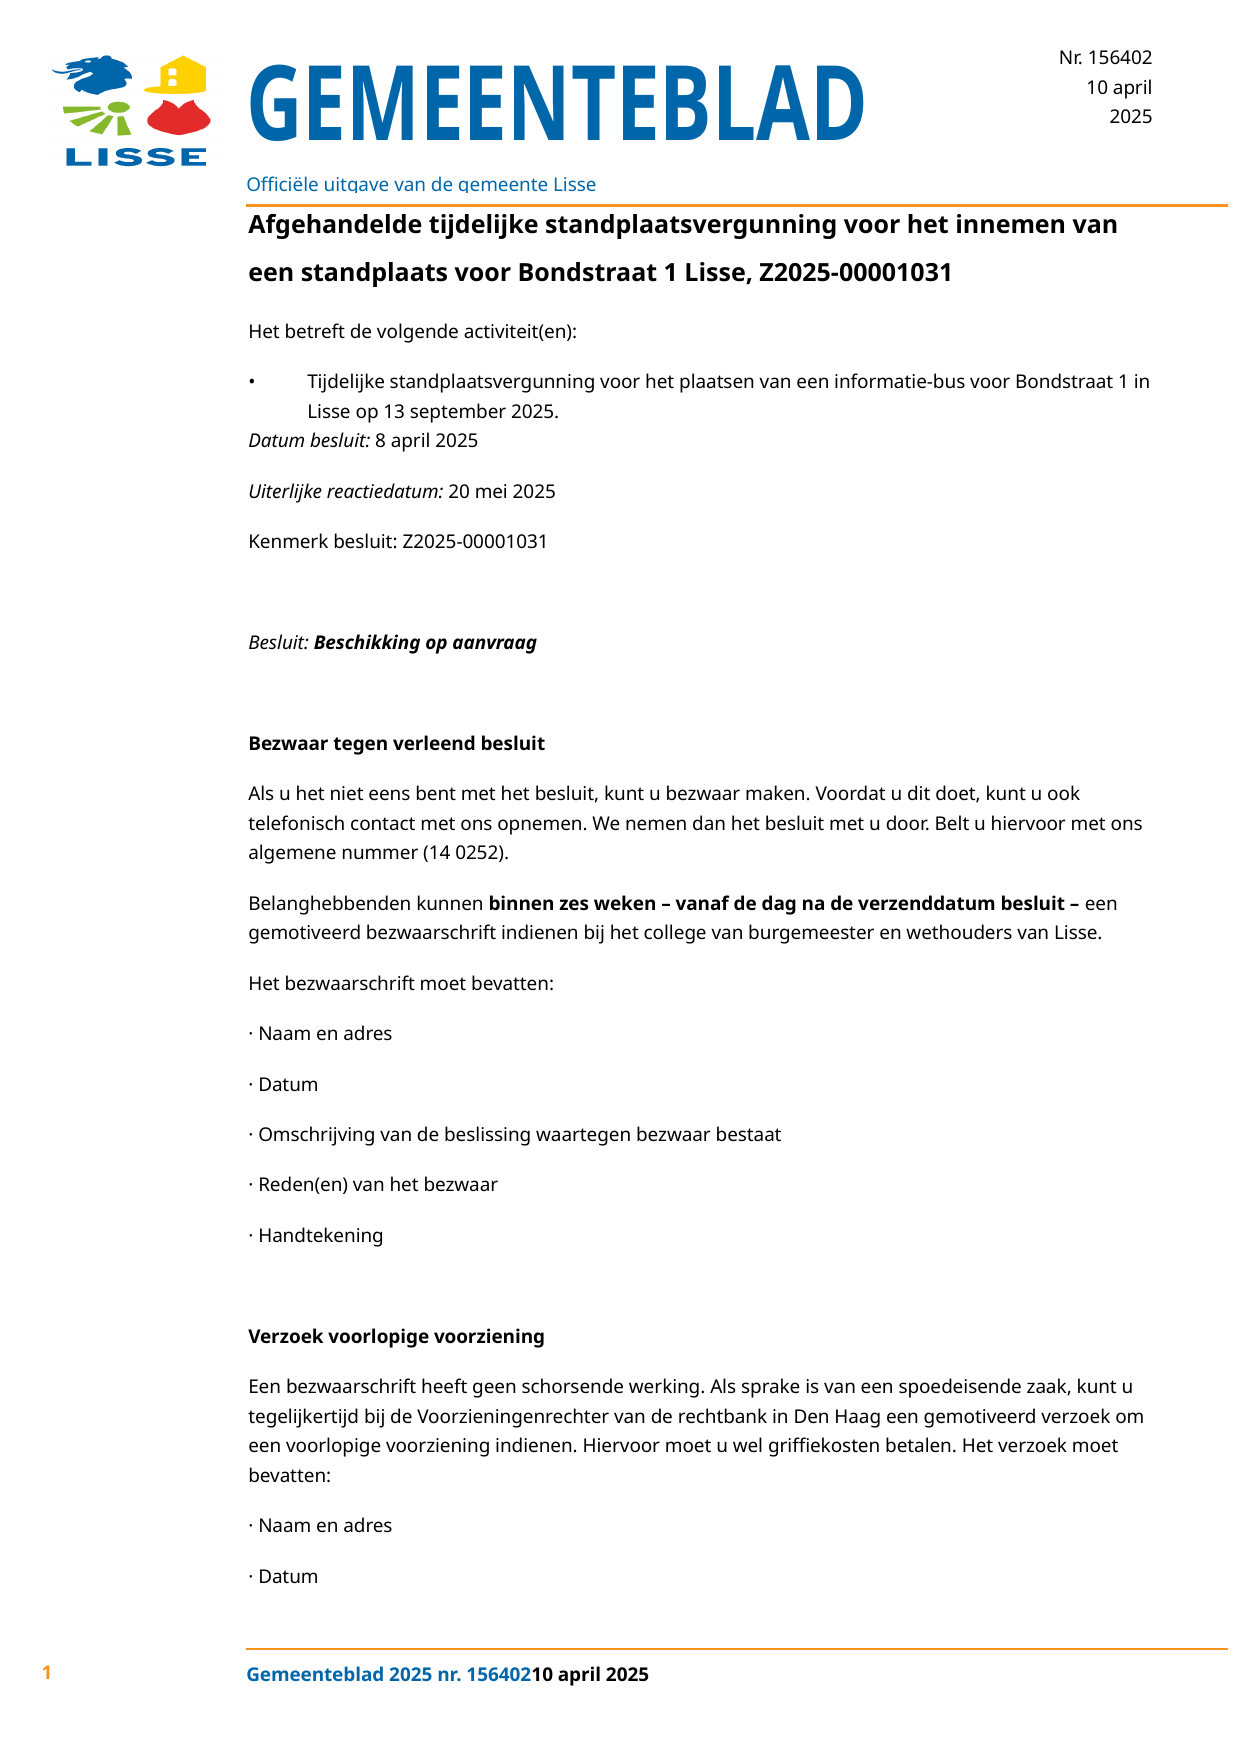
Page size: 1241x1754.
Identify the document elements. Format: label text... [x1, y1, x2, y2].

text · Datum [248, 1071, 1152, 1097]
text Een bezwaarschrift heeft geen schorsende werking. Als sprake is van een spoedeisende zaak, kunt u tegelijkertijd bij de Voorzieningenrechter van de rechtbank in Den Haag een gemotiveerd verzoek om een voorlopige voorziening indienen. Hiervoor moet u wel griffiekosten betalen. Het verzoek moet bevatten: [248, 1373, 1152, 1488]
text · Naam en adres [248, 1020, 1152, 1046]
text Belanghebbenden kunnen binnen zes weken – vanaf de dag na de verzenddatum besluit – een gemotiveerd bezwaarschrift indienen bij het college van burgemeester en wethouders van Lisse. [248, 890, 1152, 945]
text Datum besluit: 8 april 2025 [248, 427, 1152, 453]
text Afgehandelde tijdelijke standplaatsvergunning voor het innemen van een standplaats voor Bondstraat 1 Lisse, Z2025-00001031 [248, 207, 1152, 288]
text Besluit: Beschikking op aanvraag [248, 629, 1152, 655]
text · Handtekening [248, 1222, 1152, 1248]
list Tijdelijke standplaatsvergunning voor het plaatsen van een informatie-bus voor Bondstraat 1 in Lisse op 13 september 2025. [248, 368, 1152, 424]
text · Datum [248, 1563, 1152, 1589]
text Kenmerk besluit: Z2025-00001031 [248, 528, 1152, 554]
text Als u het niet eens bent met het besluit, kunt u bezwaar maken. Voordat u dit doet, kunt u ook telefonisch contact met ons opnemen. We nemen dan het besluit met u door. Belt u hiervoor met ons algemene nummer (14 0252). [248, 780, 1152, 865]
text · Naam en adres [248, 1512, 1152, 1538]
text Uiterlijke reactiedatum: 20 mei 2025 [248, 478, 1152, 504]
picture [41, 47, 231, 172]
text · Omschrijving van de beslissing waartegen bezwaar bestaat [248, 1121, 1152, 1147]
text Bezwaar tegen verleend besluit [248, 730, 1152, 756]
text Verzoek voorlopige voorziening [248, 1323, 1152, 1349]
text Het bezwaarschrift moet bevatten: [248, 970, 1152, 996]
text Het betreft de volgende activiteit(en): [248, 318, 1152, 344]
text · Reden(en) van het bezwaar [248, 1172, 1152, 1197]
